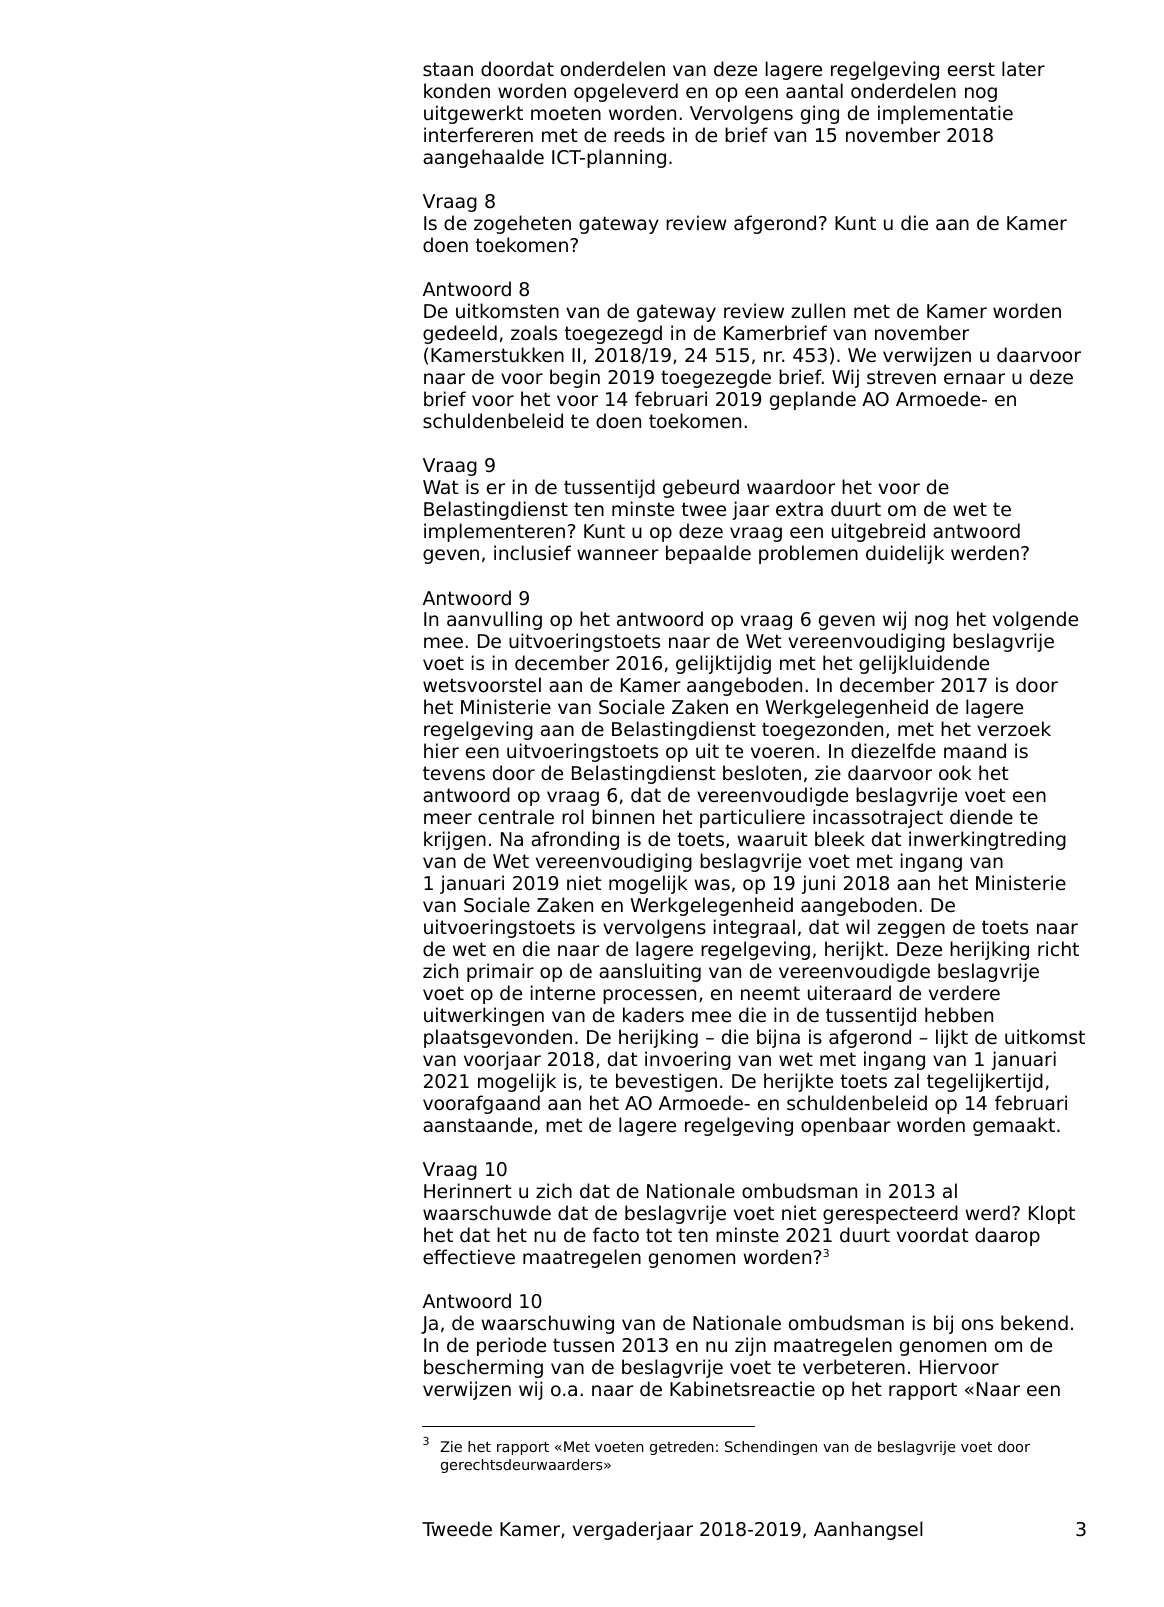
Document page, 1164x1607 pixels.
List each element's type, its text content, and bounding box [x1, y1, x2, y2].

text staan doordat onderdelen van deze lagere regelgeving eerst later konden worden opgeleverd en op een aantal onderdelen nog uitgewerkt moeten worden. Vervolgens ging de implementatie interfereren met de reeds in de brief van 15 november 2018 aangehaalde ICT-planning. [422, 59, 1087, 169]
text Antwoord 10 [422, 1291, 1087, 1313]
text Vraag 10 [422, 1159, 1087, 1181]
text Vraag 9 [422, 455, 1087, 477]
text Herinnert u zich dat de Nationale ombudsman in 2013 al waarschuwde dat de beslagvrije voet niet gerespecteerd werd? Klopt het dat het nu de facto tot ten minste 2021 duurt voordat daarop effectieve maatregelen genomen worden? [422, 1181, 1087, 1269]
text Wat is er in de tussentijd gebeurd waardoor het voor de Belastingdienst ten minste twee jaar extra duurt om de wet te implementeren? Kunt u op deze vraag een uitgebreid antwoord geven, inclusief wanneer bepaalde problemen duidelijk werden? [422, 477, 1087, 565]
text Zie het rapport «Met voeten getreden: Schendingen van de beslagvrije voet door gerechtsdeurwaarders» [422, 1435, 1087, 1474]
text Ja, de waarschuwing van de Nationale ombudsman is bij ons bekend. In de periode tussen 2013 en nu zijn maatregelen genomen om de bescherming van de beslagvrije voet te verbeteren. Hiervoor verwijzen wij o.a. naar de Kabinetsreactie op het rapport «Naar een [422, 1313, 1087, 1401]
text Antwoord 8 [422, 279, 1087, 301]
text In aanvulling op het antwoord op vraag 6 geven wij nog het volgende mee. De uitvoeringstoets naar de Wet vereenvoudiging beslagvrije voet is in december 2016, gelijktijdig met het gelijkluidende wetsvoorstel aan de Kamer aangeboden. In december 2017 is door het Ministerie van Sociale Zaken en Werkgelegenheid de lagere regelgeving aan de Belastingdienst toegezonden, met het verzoek hier een uitvoeringstoets op uit te voeren. In diezelfde maand is tevens door de Belastingdienst besloten, zie daarvoor ook het antwoord op vraag 6, dat de vereenvoudigde beslagvrije voet een meer centrale rol binnen het particuliere incassotraject diende te krijgen. Na afronding is de toets, waaruit bleek dat inwerkingtreding van de Wet vereenvoudiging beslagvrije voet met ingang van 1 januari 2019 niet mogelijk was, op 19 juni 2018 aan het Ministerie van Sociale Zaken en Werkgelegenheid aangeboden. De uitvoeringstoets is vervolgens integraal, dat wil zeggen de toets naar de wet en die naar de lagere regelgeving, herijkt. Deze herijking richt zich primair op de aansluiting van de vereenvoudigde beslagvrije voet op de interne processen, en neemt uiteraard de verdere uitwerkingen van de kaders mee die in de tussentijd hebben plaatsgevonden. De herijking – die bijna is afgerond – lijkt de uitkomst van voorjaar 2018, dat invoering van wet met ingang van 1 januari 2021 mogelijk is, te bevestigen. De herijkte toets zal tegelijkertijd, voorafgaand aan het AO Armoede- en schuldenbeleid op 14 februari aanstaande, met de lagere regelgeving openbaar worden gemaakt. [422, 609, 1087, 1137]
text Vraag 8 [422, 191, 1087, 213]
text De uitkomsten van de gateway review zullen met de Kamer worden gedeeld, zoals toegezegd in de Kamerbrief van november (Kamerstukken II, 2018/19, 24 515, nr. 453). We verwijzen u daarvoor naar de voor begin 2019 toegezegde brief. Wij streven ernaar u deze brief voor het voor 14 februari 2019 geplande AO Armoede- en schuldenbeleid te doen toekomen. [422, 301, 1087, 433]
text Antwoord 9 [422, 587, 1087, 609]
text Is de zogeheten gateway review afgerond? Kunt u die aan de Kamer doen toekomen? [422, 213, 1087, 257]
